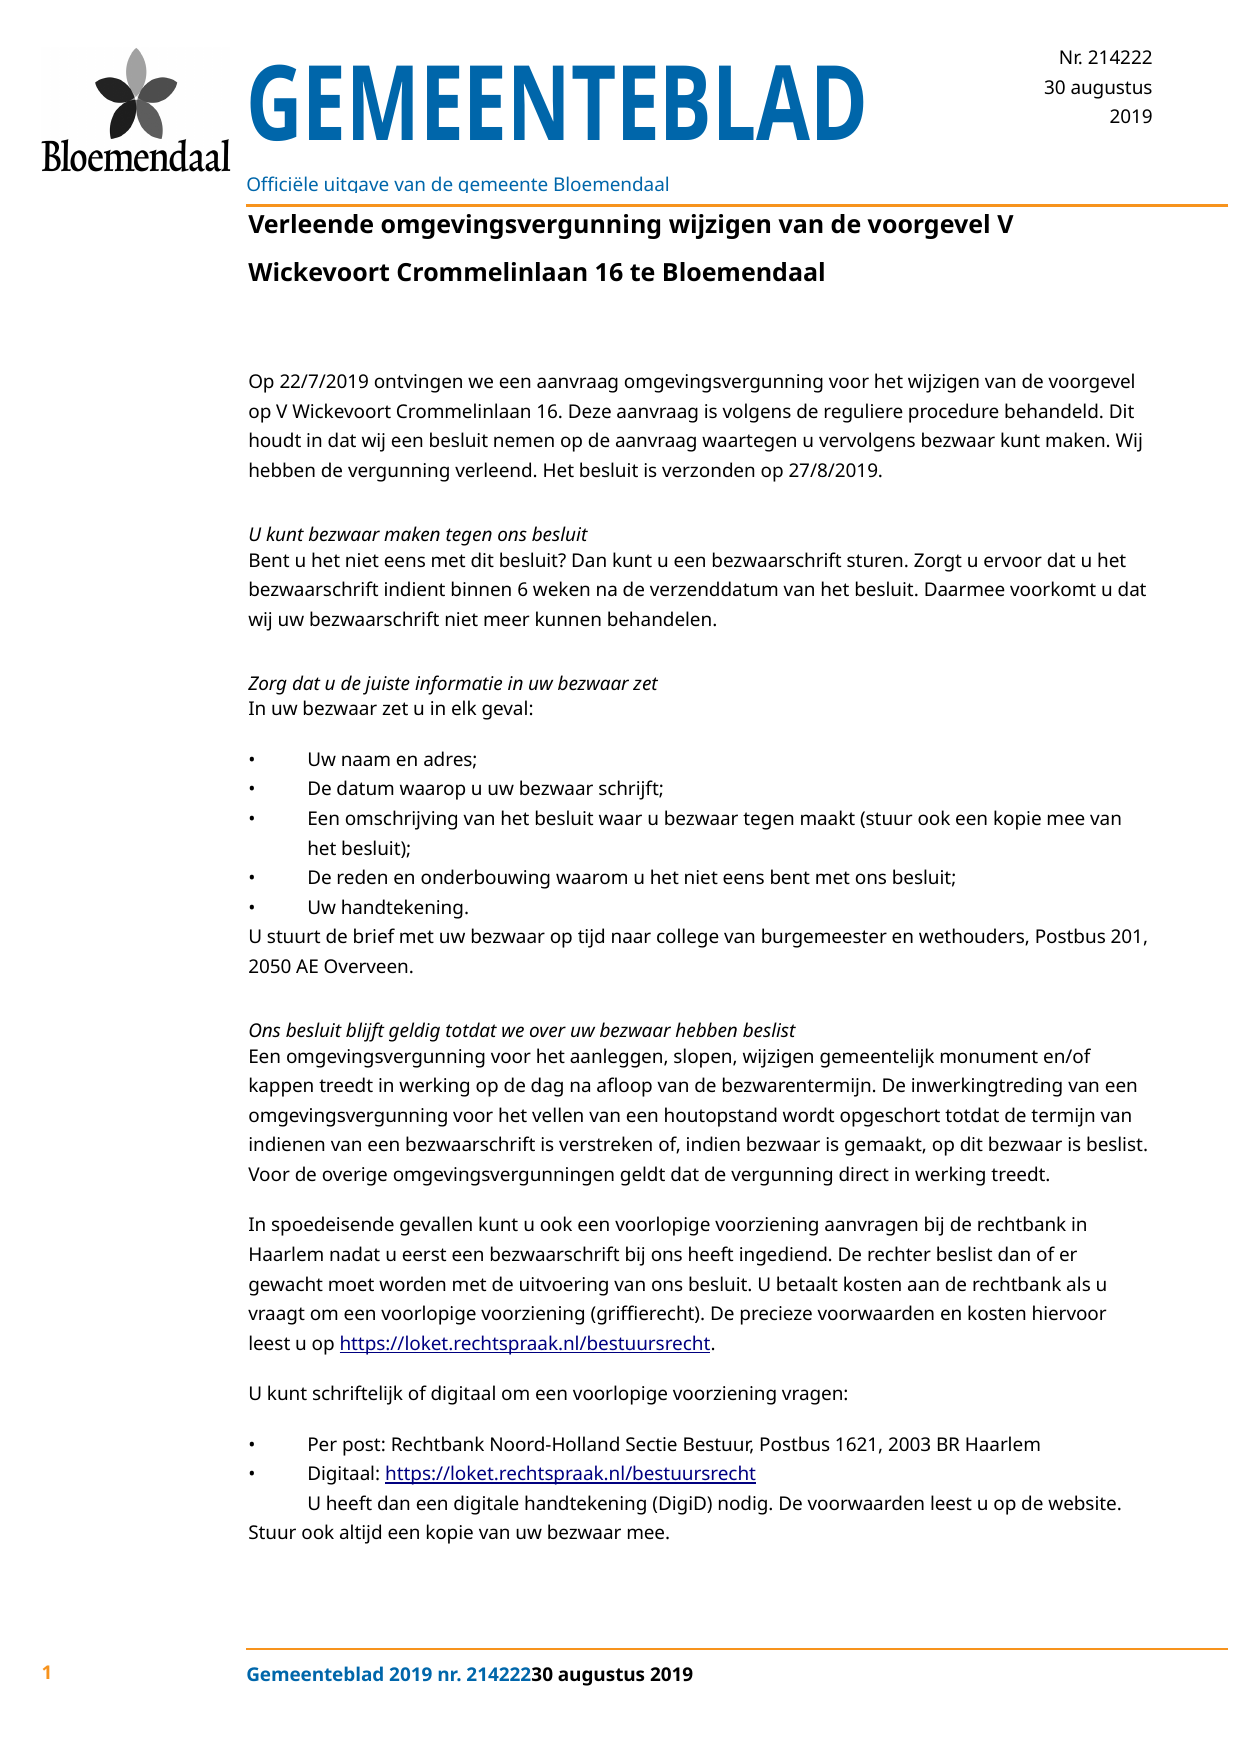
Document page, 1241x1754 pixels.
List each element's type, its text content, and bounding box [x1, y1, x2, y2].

text U kunt schriftelijk of digitaal om een voorlopige voorziening vragen: [248, 1380, 1152, 1406]
list Uw naam en adres; [248, 746, 1152, 772]
list De reden en onderbouwing waarom u het niet eens bent met ons besluit; [248, 864, 1152, 890]
list U heeft dan een digitale handtekening (DigiD) nodig. De voorwaarden leest u op de website. [248, 1490, 1152, 1516]
list Een omschrijving van het besluit waar u bezwaar tegen maakt (stuur ook een kopie mee van het besluit); [248, 805, 1152, 861]
text Verleende omgevingsvergunning wijzigen van de voorgevel V Wickevoort Crommelinlaan 16 te Bloemendaal [248, 207, 1152, 288]
picture [41, 47, 231, 172]
text Ons besluit blijft geldig totdat we over uw bezwaar hebben beslist [248, 1017, 1152, 1043]
text U kunt bezwaar maken tegen ons besluit [248, 521, 1152, 547]
list De datum waarop u uw bezwaar schrijft; [248, 776, 1152, 801]
text Bent u het niet eens met dit besluit? Dan kunt u een bezwaarschrift sturen. Zorgt u ervoor dat u het bezwaarschrift indient binnen 6 weken na de verzenddatum van het besluit. Daarmee voorkomt u dat wij uw bezwaarschrift niet meer kunnen behandelen. [248, 547, 1152, 632]
text In uw bezwaar zet u in elk geval: [248, 696, 1152, 721]
text Stuur ook altijd een kopie van uw bezwaar mee. [248, 1519, 1152, 1545]
list Per post: Rechtbank Noord-Holland Sectie Bestuur, Postbus 1621, 2003 BR Haarlem [248, 1431, 1152, 1456]
list Digitaal: https://loket.rechtspraak.nl/bestuursrecht [248, 1460, 1152, 1486]
text In spoedeisende gevallen kunt u ook een voorlopige voorziening aanvragen bij de rechtbank in Haarlem nadat u eerst een bezwaarschrift bij ons heeft ingediend. De rechter beslist dan of er gewacht moet worden met de uitvoering van ons besluit. U betaalt kosten aan de rechtbank als u vraagt om een voorlopige voorziening (griffierecht). De precieze voorwaarden en kosten hiervoor leest u op https://loket.rechtspraak.nl/bestuursrecht. [248, 1212, 1152, 1356]
list Uw handtekening. [248, 894, 1152, 920]
text Een omgevingsvergunning voor het aanleggen, slopen, wijzigen gemeentelijk monument en/of kappen treedt in werking op de dag na afloop van de bezwarentermijn. De inwerkingtreding van een omgevingsvergunning voor het vellen van een houtopstand wordt opgeschort totdat de termijn van indienen van een bezwaarschrift is verstreken of, indien bezwaar is gemaakt, op dit bezwaar is beslist. Voor de overige omgevingsvergunningen geldt dat de vergunning direct in werking treedt. [248, 1043, 1152, 1187]
text Op 22/7/2019 ontvingen we een aanvraag omgevingsvergunning voor het wijzigen van de voorgevel op V Wickevoort Crommelinlaan 16. Deze aanvraag is volgens de reguliere procedure behandeld. Dit houdt in dat wij een besluit nemen op de aanvraag waartegen u vervolgens bezwaar kunt maken. Wij hebben de vergunning verleend. Het besluit is verzonden op 27/8/2019. [248, 368, 1152, 483]
text U stuurt de brief met uw bezwaar op tijd naar college van burgemeester en wethouders, Postbus 201, 2050 AE Overveen. [248, 923, 1152, 979]
text Zorg dat u de juiste informatie in uw bezwaar zet [248, 670, 1152, 696]
